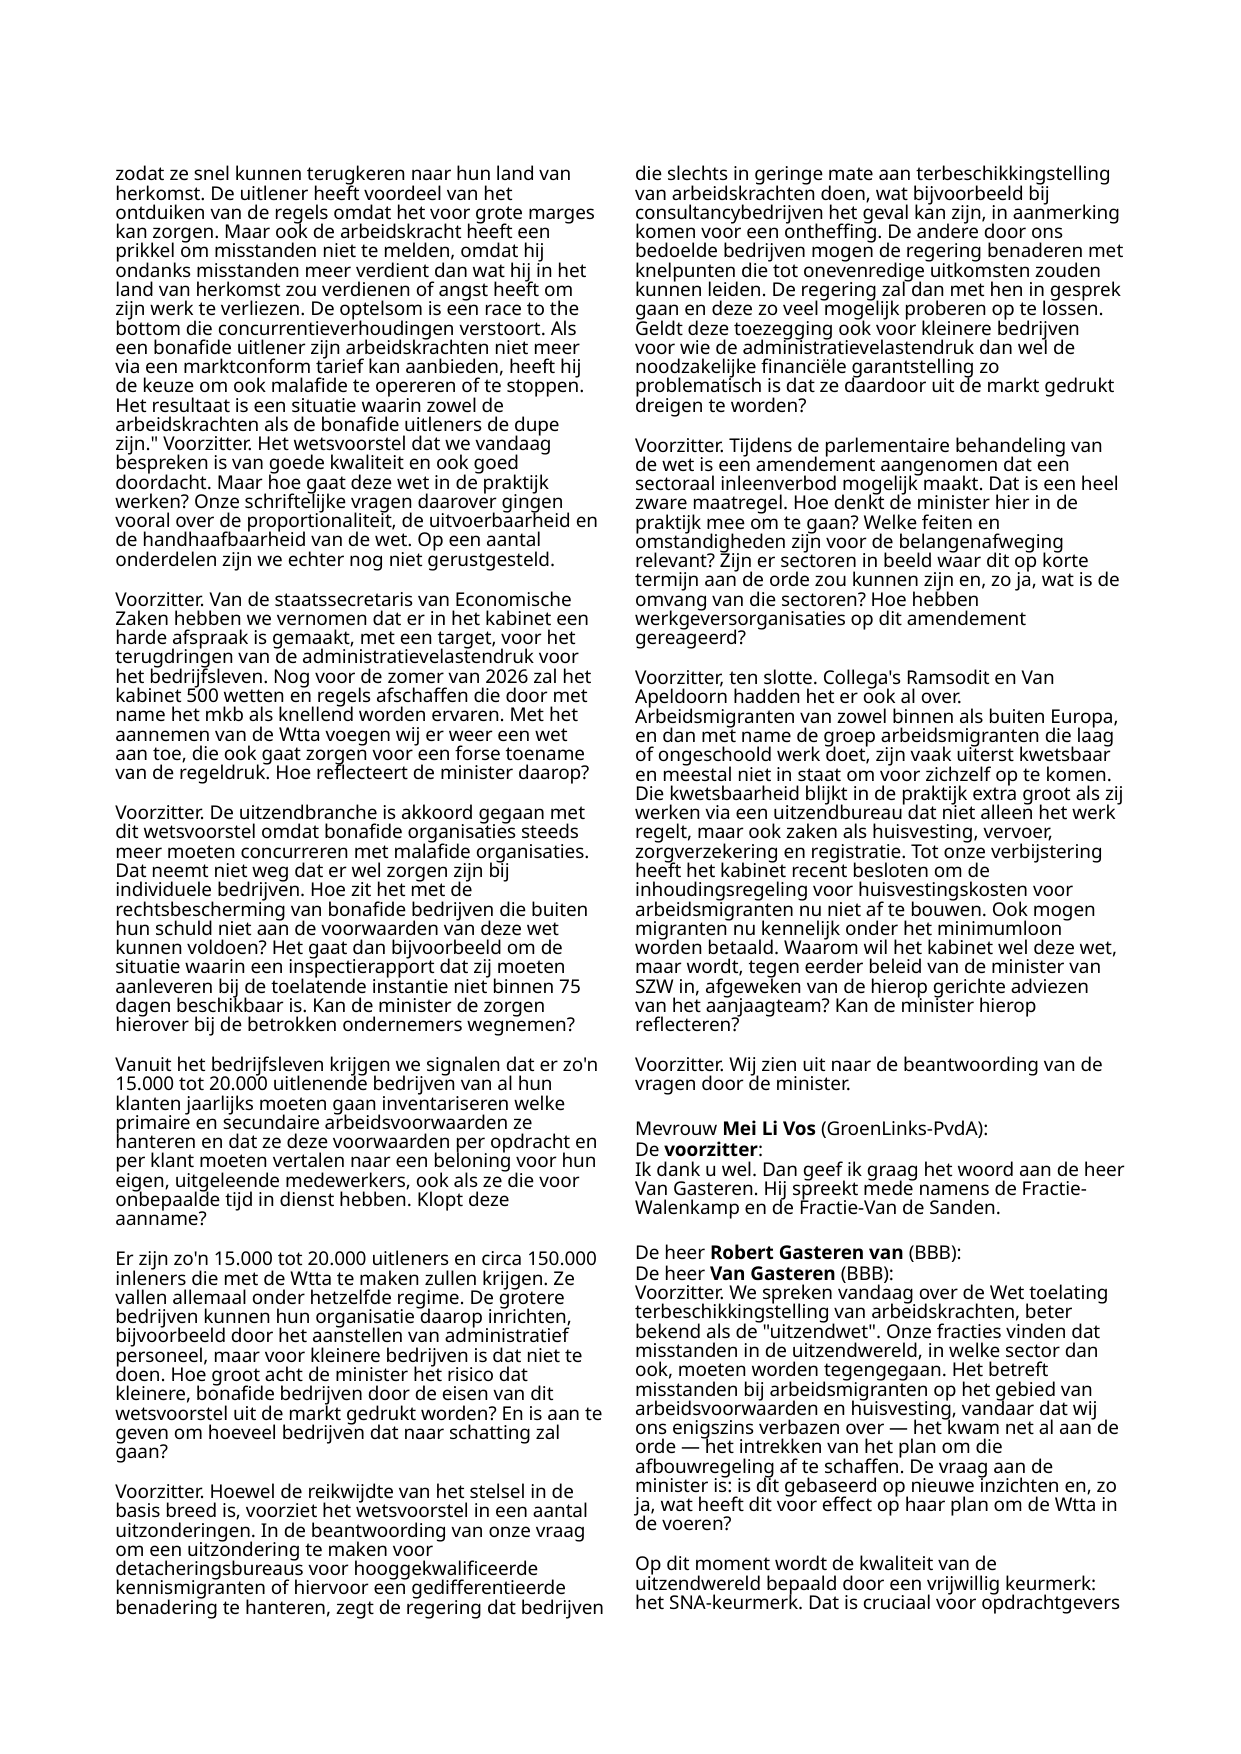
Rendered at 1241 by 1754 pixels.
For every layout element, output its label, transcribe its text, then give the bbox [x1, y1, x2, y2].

text Voorzitter. Hoewel de reikwijdte van het stelsel in de basis breed is, voorziet het wetsvoorstel in een aantal uitzonderingen. In de beantwoording van onze vraag om een uitzondering te maken voor detacheringsbureaus voor hooggekwalificeerde kennismigranten of hiervoor een gedifferentieerde benadering te hanteren, zegt de regering dat bedrijven [115, 1483, 605, 1618]
text Op dit moment wordt de kwaliteit van de uitzendwereld bepaald door een vrijwillig keurmerk: het SNA-keurmerk. Dat is cruciaal voor opdrachtgevers [635, 1555, 1125, 1613]
text Vanuit het bedrijfsleven krijgen we signalen dat er zo'n 15.000 tot 20.000 uitlenende bedrijven van al hun klanten jaarlijks moeten gaan inventariseren welke primaire en secundaire arbeidsvoorwaarden ze hanteren en dat ze deze voorwaarden per opdracht en per klant moeten vertalen naar een beloning voor hun eigen, uitgeleende medewerkers, ook als ze die voor onbepaalde tijd in dienst hebben. Klopt deze aanname? [115, 1056, 605, 1229]
text Voorzitter, ten slotte. Collega's Ramsodit en Van Apeldoorn hadden het er ook al over. Arbeidsmigranten van zowel binnen als buiten Europa, en dan met name de groep arbeidsmigranten die laag of ongeschoold werk doet, zijn vaak uiterst kwetsbaar en meestal niet in staat om voor zichzelf op te komen. Die kwetsbaarheid blijkt in de praktijk extra groot als zij werken via een uitzendbureau dat niet alleen het werk regelt, maar ook zaken als huisvesting, vervoer, zorgverzekering en registratie. Tot onze verbijstering heeft het kabinet recent besloten om de inhoudingsregeling voor huisvestingskosten voor arbeidsmigranten nu niet af te bouwen. Ook mogen migranten nu kennelijk onder het minimumloon worden betaald. Waarom wil het kabinet wel deze wet, maar wordt, tegen eerder beleid van de minister van SZW in, afgeweken van de hierop gerichte adviezen van het aanjaagteam? Kan de minister hierop reflecteren? [635, 669, 1125, 1035]
text die slechts in geringe mate aan terbeschikkingstelling van arbeidskrachten doen, wat bijvoorbeeld bij consultancybedrijven het geval kan zijn, in aanmerking komen voor een ontheffing. De andere door ons bedoelde bedrijven mogen de regering benaderen met knelpunten die tot onevenredige uitkomsten zouden kunnen leiden. De regering zal dan met hen in gesprek gaan en deze zo veel mogelijk proberen op te lossen. Geldt deze toezegging ook voor kleinere bedrijven voor wie de administratievelastendruk dan wel de noodzakelijke financiële garantstelling zo problematisch is dat ze daardoor uit de markt gedrukt dreigen te worden? [635, 165, 1125, 416]
text Voorzitter. We spreken vandaag over de Wet toelating terbeschikkingstelling van arbeidskrachten, beter bekend als de "uitzendwet". Onze fracties vinden dat misstanden in de uitzendwereld, in welke sector dan ook, moeten worden tegengegaan. Het betreft misstanden bij arbeidsmigranten op het gebied van arbeidsvoorwaarden en huisvesting, vandaar dat wij ons enigszins verbazen over — het kwam net al aan de orde — het intrekken van het plan om die afbouwregeling af te schaffen. De vraag aan de minister is: is dit gebaseerd op nieuwe inzichten en, zo ja, wat heeft dit voor effect op haar plan om de Wtta in de voeren? [635, 1284, 1125, 1535]
text De heer Robert Gasteren van (BBB): [635, 1239, 1125, 1265]
text Voorzitter. De uitzendbranche is akkoord gegaan met dit wetsvoorstel omdat bonafide organisaties steeds meer moeten concurreren met malafide organisaties. Dat neemt niet weg dat er wel zorgen zijn bij individuele bedrijven. Hoe zit het met de rechtsbescherming van bonafide bedrijven die buiten hun schuld niet aan de voorwaarden van deze wet kunnen voldoen? Het gaat dan bijvoorbeeld om de situatie waarin een inspectierapport dat zij moeten aanleveren bij de toelatende instantie niet binnen 75 dagen beschikbaar is. Kan de minister de zorgen hierover bij de betrokken ondernemers wegnemen? [115, 804, 605, 1035]
text Voorzitter. Van de staatssecretaris van Economische Zaken hebben we vernomen dat er in het kabinet een harde afspraak is gemaakt, met een target, voor het terugdringen van de administratievelastendruk voor het bedrijfsleven. Nog voor de zomer van 2026 zal het kabinet 500 wetten en regels afschaffen die door met name het mkb als knellend worden ervaren. Met het aannemen van de Wtta voegen wij er weer een wet aan toe, die ook gaat zorgen voor een forse toename van de regeldruk. Hoe reflecteert de minister daarop? [115, 591, 605, 783]
text Ik dank u wel. Dan geef ik graag het woord aan de heer Van Gasteren. Hij spreekt mede namens de Fractie-Walenkamp en de Fractie-Van de Sanden. [635, 1161, 1125, 1218]
text Mevrouw Mei Li Vos (GroenLinks-PvdA): [635, 1116, 1125, 1141]
text Er zijn zo'n 15.000 tot 20.000 uitleners en circa 150.000 inleners die met de Wtta te maken zullen krijgen. Ze vallen allemaal onder hetzelfde regime. De grotere bedrijven kunnen hun organisatie daarop inrichten, bijvoorbeeld door het aanstellen van administratief personeel, maar voor kleinere bedrijven is dat niet te doen. Hoe groot acht de minister het risico dat kleinere, bonafide bedrijven door de eisen van dit wetsvoorstel uit de markt gedrukt worden? En is aan te geven om hoeveel bedrijven dat naar schatting zal gaan? [115, 1250, 605, 1462]
text Voorzitter. Tijdens de parlementaire behandeling van de wet is een amendement aangenomen dat een sectoraal inleenverbod mogelijk maakt. Dat is een heel zware maatregel. Hoe denkt de minister hier in de praktijk mee om te gaan? Welke feiten en omstandigheden zijn voor de belangenafweging relevant? Zijn er sectoren in beeld waar dit op korte termijn aan de orde zou kunnen zijn en, zo ja, wat is de omvang van die sectoren? Hoe hebben werkgeversorganisaties op dit amendement gereageerd? [635, 437, 1125, 648]
text De voorzitter: [635, 1141, 1125, 1161]
text De heer Van Gasteren (BBB): [635, 1265, 1125, 1284]
text zodat ze snel kunnen terugkeren naar hun land van herkomst. De uitlener heeft voordeel van het ontduiken van de regels omdat het voor grote marges kan zorgen. Maar ook de arbeidskracht heeft een prikkel om misstanden niet te melden, omdat hij ondanks misstanden meer verdient dan wat hij in het land van herkomst zou verdienen of angst heeft om zijn werk te verliezen. De optelsom is een race to the bottom die concurrentieverhoudingen verstoort. Als een bonafide uitlener zijn arbeidskrachten niet meer via een marktconform tarief kan aanbieden, heeft hij de keuze om ook malafide te opereren of te stoppen. Het resultaat is een situatie waarin zowel de arbeidskrachten als de bonafide uitleners de dupe zijn." Voorzitter. Het wetsvoorstel dat we vandaag bespreken is van goede kwaliteit en ook goed doordacht. Maar hoe gaat deze wet in de praktijk werken? Onze schriftelijke vragen daarover gingen vooral over de proportionaliteit, de uitvoerbaarheid en de handhaafbaarheid van de wet. Op een aantal onderdelen zijn we echter nog niet gerustgesteld. [115, 165, 605, 570]
text Voorzitter. Wij zien uit naar de beantwoording van de vragen door de minister. [635, 1056, 1125, 1095]
